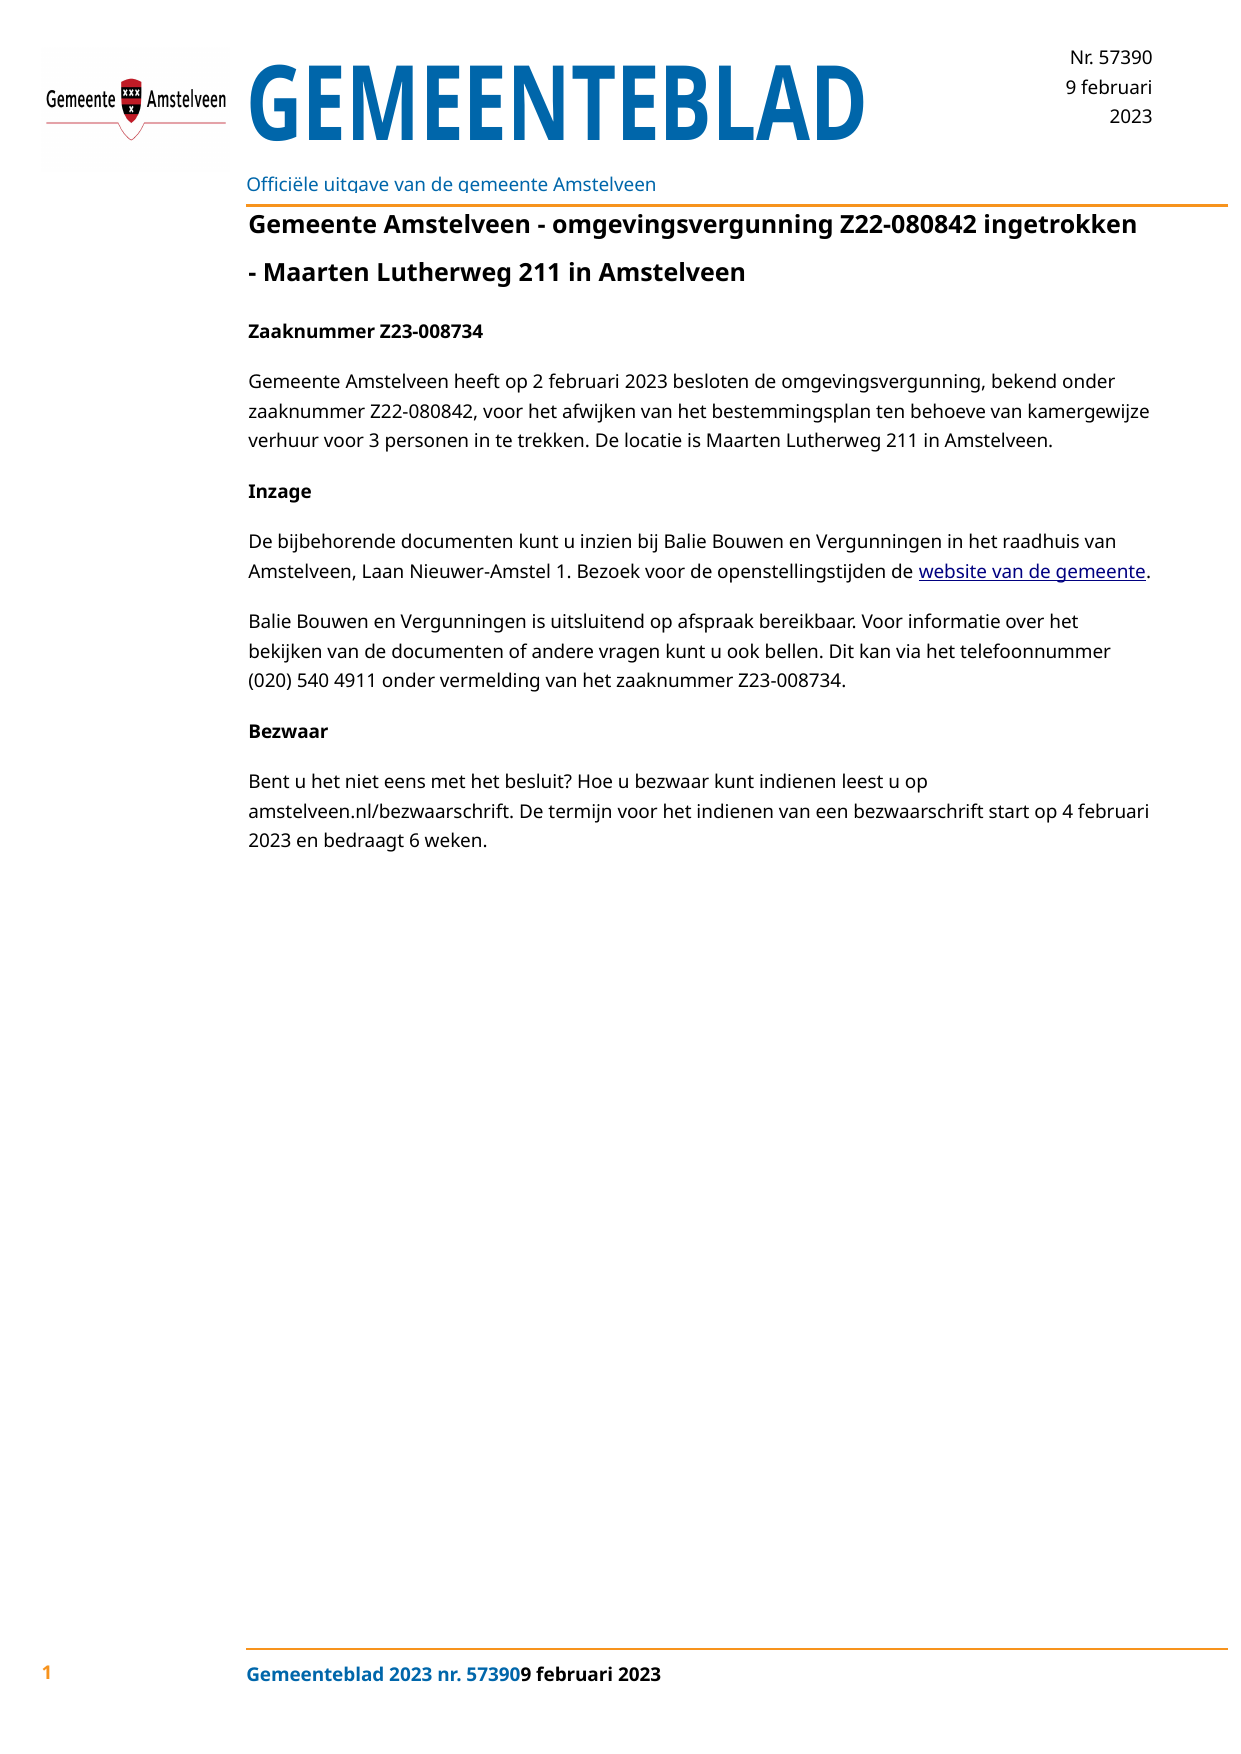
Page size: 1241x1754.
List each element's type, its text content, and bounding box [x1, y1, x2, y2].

text Balie Bouwen en Vergunningen is uitsluitend op afspraak bereikbaar. Voor informatie over het bekijken van de documenten of andere vragen kunt u ook bellen. Dit kan via het telefoonnummer (020) 540 4911 onder vermelding van het zaaknummer Z23-008734. [248, 608, 1152, 693]
text Bent u het niet eens met het besluit? Hoe u bezwaar kunt indienen leest u op amstelveen.nl/bezwaarschrift. De termijn voor het indienen van een bezwaarschrift start op 4 februari 2023 en bedraagt 6 weken. [248, 768, 1152, 853]
text De bijbehorende documenten kunt u inzien bij Balie Bouwen en Vergunningen in het raadhuis van Amstelveen, Laan Nieuwer-Amstel 1. Bezoek voor de openstellingstijden de website van de gemeente. [248, 528, 1152, 584]
text Gemeente Amstelveen - omgevingsvergunning Z22-080842 ingetrokken - Maarten Lutherweg 211 in Amstelveen [248, 207, 1152, 288]
picture [41, 47, 231, 172]
text Zaaknummer Z23-008734 [248, 318, 1152, 344]
text Inzage [248, 478, 1152, 504]
text Bezwaar [248, 718, 1152, 744]
text Gemeente Amstelveen heeft op 2 februari 2023 besloten de omgevingsvergunning, bekend onder zaaknummer Z22-080842, voor het afwijken van het bestemmingsplan ten behoeve van kamergewijze verhuur voor 3 personen in te trekken. De locatie is Maarten Lutherweg 211 in Amstelveen. [248, 368, 1152, 453]
